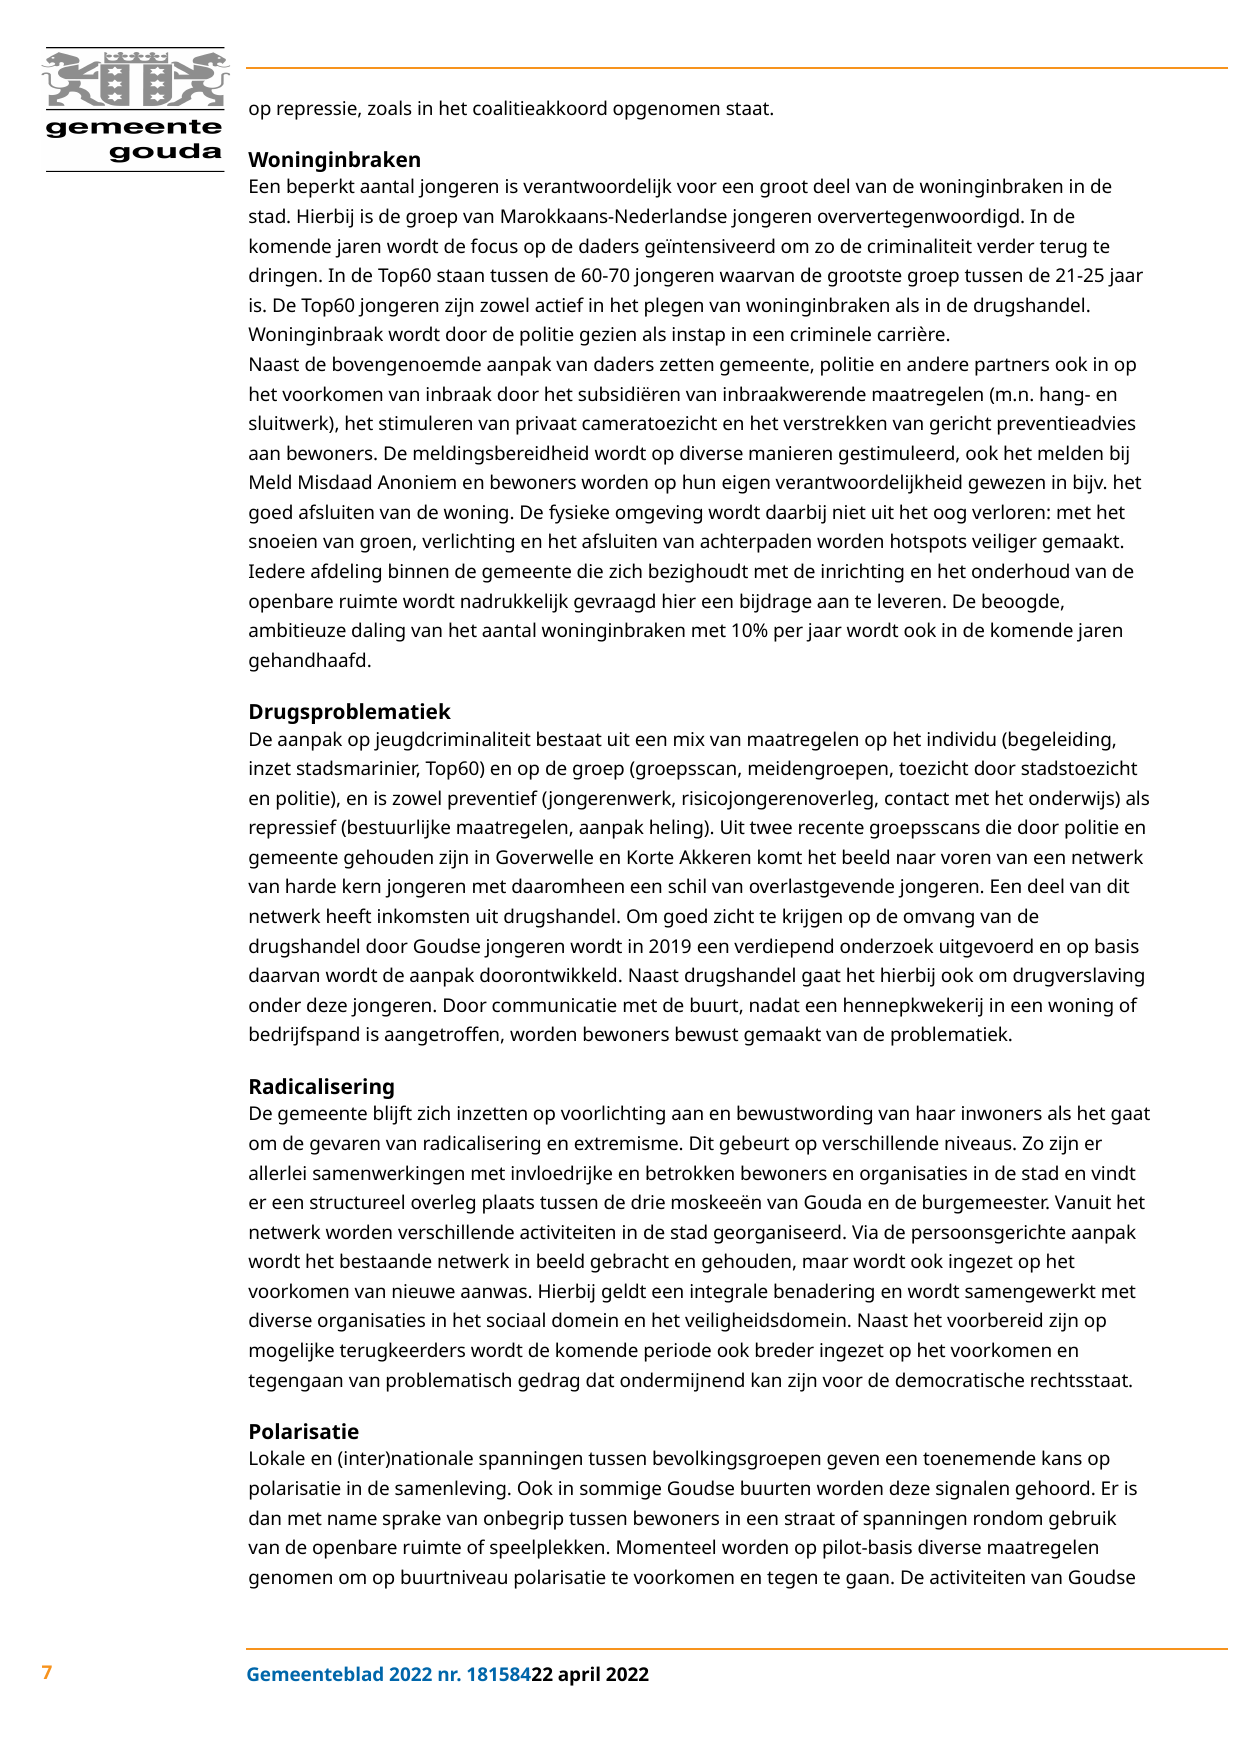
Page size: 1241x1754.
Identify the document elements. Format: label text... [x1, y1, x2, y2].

text Woninginbraken [248, 145, 1152, 174]
text De aanpak op jeugdcriminaliteit bestaat uit een mix van maatregelen op het individu (begeleiding, inzet stadsmarinier, Top60) en op de groep (groepsscan, meidengroepen, toezicht door stadstoezicht en politie), en is zowel preventief (jongerenwerk, risicojongerenoverleg, contact met het onderwijs) als repressief (bestuurlijke maatregelen, aanpak heling). Uit twee recente groepsscans die door politie en gemeente gehouden zijn in Goverwelle en Korte Akkeren komt het beeld naar voren van een netwerk van harde kern jongeren met daaromheen een schil van overlastgevende jongeren. Een deel van dit netwerk heeft inkomsten uit drugshandel. Om goed zicht te krijgen op de omvang van de drugshandel door Goudse jongeren wordt in 2019 een verdiepend onderzoek uitgevoerd en op basis daarvan wordt de aanpak doorontwikkeld. Naast drugshandel gaat het hierbij ook om drugverslaving onder deze jongeren. Door communicatie met de buurt, nadat een hennepkwekerij in een woning of bedrijfspand is aangetroffen, worden bewoners bewust gemaakt van de problematiek. [248, 726, 1152, 1047]
text Polarisatie [248, 1417, 1152, 1446]
text Lokale en (inter)nationale spanningen tussen bevolkingsgroepen geven een toenemende kans op polarisatie in de samenleving. Ook in sommige Goudse buurten worden deze signalen gehoord. Er is dan met name sprake van onbegrip tussen bewoners in een straat of spanningen rondom gebruik van de openbare ruimte of speelplekken. Momenteel worden op pilot-basis diverse maatregelen genomen om op buurtniveau polarisatie te voorkomen en tegen te gaan. De activiteiten van Goudse [248, 1446, 1152, 1590]
text Naast de bovengenoemde aanpak van daders zetten gemeente, politie en andere partners ook in op het voorkomen van inbraak door het subsidiëren van inbraakwerende maatregelen (m.n. hang- en sluitwerk), het stimuleren van privaat cameratoezicht en het verstrekken van gericht preventieadvies aan bewoners. De meldingsbereidheid wordt op diverse manieren gestimuleerd, ook het melden bij Meld Misdaad Anoniem en bewoners worden op hun eigen verantwoordelijkheid gewezen in bijv. het goed afsluiten van de woning. De fysieke omgeving wordt daarbij niet uit het oog verloren: met het snoeien van groen, verlichting en het afsluiten van achterpaden worden hotspots veiliger gemaakt. Iedere afdeling binnen de gemeente die zich bezighoudt met de inrichting en het onderhoud van de openbare ruimte wordt nadrukkelijk gevraagd hier een bijdrage aan te leveren. De beoogde, ambitieuze daling van het aantal woninginbraken met 10% per jaar wordt ook in de komende jaren gehandhaafd. [248, 351, 1152, 673]
text Radicalisering [248, 1072, 1152, 1101]
text Een beperkt aantal jongeren is verantwoordelijk voor een groot deel van de woninginbraken in de stad. Hierbij is de groep van Marokkaans-Nederlandse jongeren oververtegenwoordigd. In de komende jaren wordt de focus op de daders geïntensiveerd om zo de criminaliteit verder terug te dringen. In de Top60 staan tussen de 60-70 jongeren waarvan de grootste groep tussen de 21-25 jaar is. De Top60 jongeren zijn zowel actief in het plegen van woninginbraken als in de drugshandel. Woninginbraak wordt door de politie gezien als instap in een criminele carrière. [248, 174, 1152, 347]
picture [41, 47, 231, 172]
text De gemeente blijft zich inzetten op voorlichting aan en bewustwording van haar inwoners als het gaat om de gevaren van radicalisering en extremisme. Dit gebeurt op verschillende niveaus. Zo zijn er allerlei samenwerkingen met invloedrijke en betrokken bewoners en organisaties in de stad en vindt er een structureel overleg plaats tussen de drie moskeeën van Gouda en de burgemeester. Vanuit het netwerk worden verschillende activiteiten in de stad georganiseerd. Via de persoonsgerichte aanpak wordt het bestaande netwerk in beeld gebracht en gehouden, maar wordt ook ingezet op het voorkomen van nieuwe aanwas. Hierbij geldt een integrale benadering en wordt samengewerkt met diverse organisaties in het sociaal domein en het veiligheidsdomein. Naast het voorbereid zijn op mogelijke terugkeerders wordt de komende periode ook breder ingezet op het voorkomen en tegengaan van problematisch gedrag dat ondermijnend kan zijn voor de democratische rechtsstaat. [248, 1101, 1152, 1392]
text op repressie, zoals in het coalitieakkoord opgenomen staat. [248, 95, 1152, 121]
text Drugsproblematiek [248, 697, 1152, 726]
